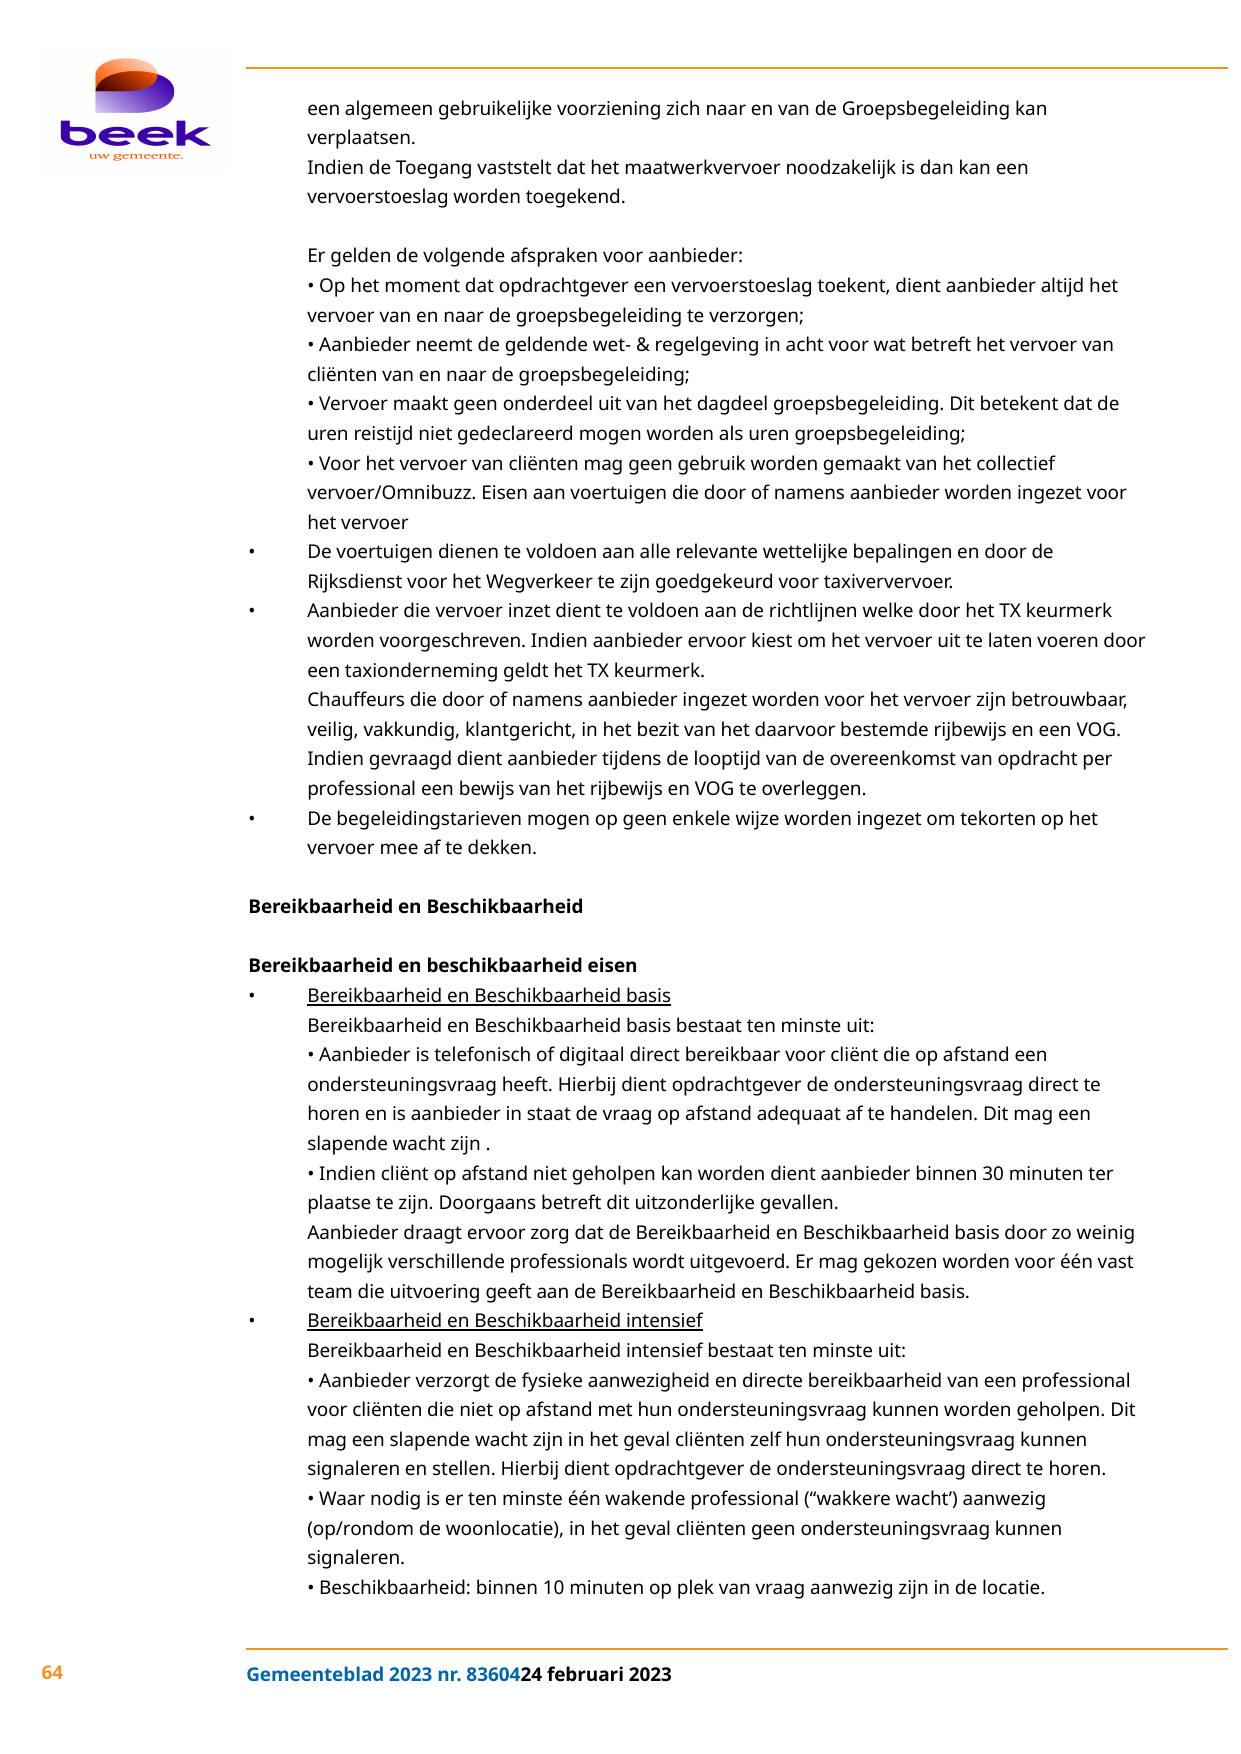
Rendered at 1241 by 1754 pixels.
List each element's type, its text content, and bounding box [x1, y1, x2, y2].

list • Aanbieder is telefonisch of digitaal direct bereikbaar voor cliënt die op afstand een ondersteuningsvraag heeft. Hierbij dient opdrachtgever de ondersteuningsvraag direct te horen en is aanbieder in staat de vraag op afstand adequaat af te handelen. Dit mag een slapende wacht zijn . [248, 1041, 1152, 1156]
list • Aanbieder verzorgt de fysieke aanwezigheid en directe bereikbaarheid van een professional voor cliënten die niet op afstand met hun ondersteuningsvraag kunnen worden geholpen. Dit mag een slapende wacht zijn in het geval cliënten zelf hun ondersteuningsvraag kunnen signaleren en stellen. Hierbij dient opdrachtgever de ondersteuningsvraag direct te horen. [248, 1367, 1152, 1481]
list Bereikbaarheid en Beschikbaarheid basis [248, 982, 1152, 1008]
list Bereikbaarheid en Beschikbaarheid intensief bestaat ten minste uit: [248, 1337, 1152, 1363]
list Bereikbaarheid en Beschikbaarheid intensief [248, 1308, 1152, 1333]
list Bereikbaarheid en Beschikbaarheid basis bestaat ten minste uit: [248, 1012, 1152, 1038]
list • Waar nodig is er ten minste één wakende professional (“wakkere wacht’) aanwezig (op/rondom de woonlocatie), in het geval cliënten geen ondersteuningsvraag kunnen signaleren. [248, 1485, 1152, 1570]
list • Aanbieder neemt de geldende wet- & regelgeving in acht voor wat betreft het vervoer van cliënten van en naar de groepsbegeleiding; [248, 331, 1152, 387]
list Er gelden de volgende afspraken voor aanbieder: [248, 243, 1152, 268]
list • Voor het vervoer van cliënten mag geen gebruik worden gemaakt van het collectief vervoer/Omnibuzz. Eisen aan voertuigen die door of namens aanbieder worden ingezet voor het vervoer [248, 450, 1152, 535]
list Aanbieder draagt ervoor zorg dat de Bereikbaarheid en Beschikbaarheid basis door zo weinig mogelijk verschillende professionals wordt uitgevoerd. Er mag gekozen worden voor één vast team die uitvoering geeft aan de Bereikbaarheid en Beschikbaarheid basis. [248, 1219, 1152, 1304]
text Bereikbaarheid en beschikbaarheid eisen [248, 953, 1152, 978]
list • Beschikbaarheid: binnen 10 minuten op plek van vraag aanwezig zijn in de locatie. [248, 1574, 1152, 1600]
list De voertuigen dienen te voldoen aan alle relevante wettelijke bepalingen en door de Rijksdienst voor het Wegverkeer te zijn goedgekeurd voor taxiververvoer. [248, 538, 1152, 594]
text Bereikbaarheid en Beschikbaarheid [248, 893, 1152, 919]
list • Indien cliënt op afstand niet geholpen kan worden dient aanbieder binnen 30 minuten ter plaatse te zijn. Doorgaans betreft dit uitzonderlijke gevallen. [248, 1160, 1152, 1215]
list • Op het moment dat opdrachtgever een vervoerstoeslag toekent, dient aanbieder altijd het vervoer van en naar de groepsbegeleiding te verzorgen; [248, 272, 1152, 328]
list een algemeen gebruikelijke voorziening zich naar en van de Groepsbegeleiding kan verplaatsen. [248, 95, 1152, 150]
list Aanbieder die vervoer inzet dient te voldoen aan de richtlijnen welke door het TX keurmerk worden voorgeschreven. Indien aanbieder ervoor kiest om het vervoer uit te laten voeren door een taxionderneming geldt het TX keurmerk. [248, 598, 1152, 683]
picture [41, 47, 231, 172]
list Chauffeurs die door of namens aanbieder ingezet worden voor het vervoer zijn betrouwbaar, veilig, vakkundig, klantgericht, in het bezit van het daarvoor bestemde rijbewijs en een VOG. Indien gevraagd dient aanbieder tijdens de looptijd van de overeenkomst van opdracht per professional een bewijs van het rijbewijs en VOG te overleggen. [248, 686, 1152, 801]
list De begeleidingstarieven mogen op geen enkele wijze worden ingezet om tekorten op het vervoer mee af te dekken. [248, 805, 1152, 860]
list Indien de Toegang vaststelt dat het maatwerkvervoer noodzakelijk is dan kan een vervoerstoeslag worden toegekend. [248, 154, 1152, 209]
list • Vervoer maakt geen onderdeel uit van het dagdeel groepsbegeleiding. Dit betekent dat de uren reistijd niet gedeclareerd mogen worden als uren groepsbegeleiding; [248, 391, 1152, 446]
